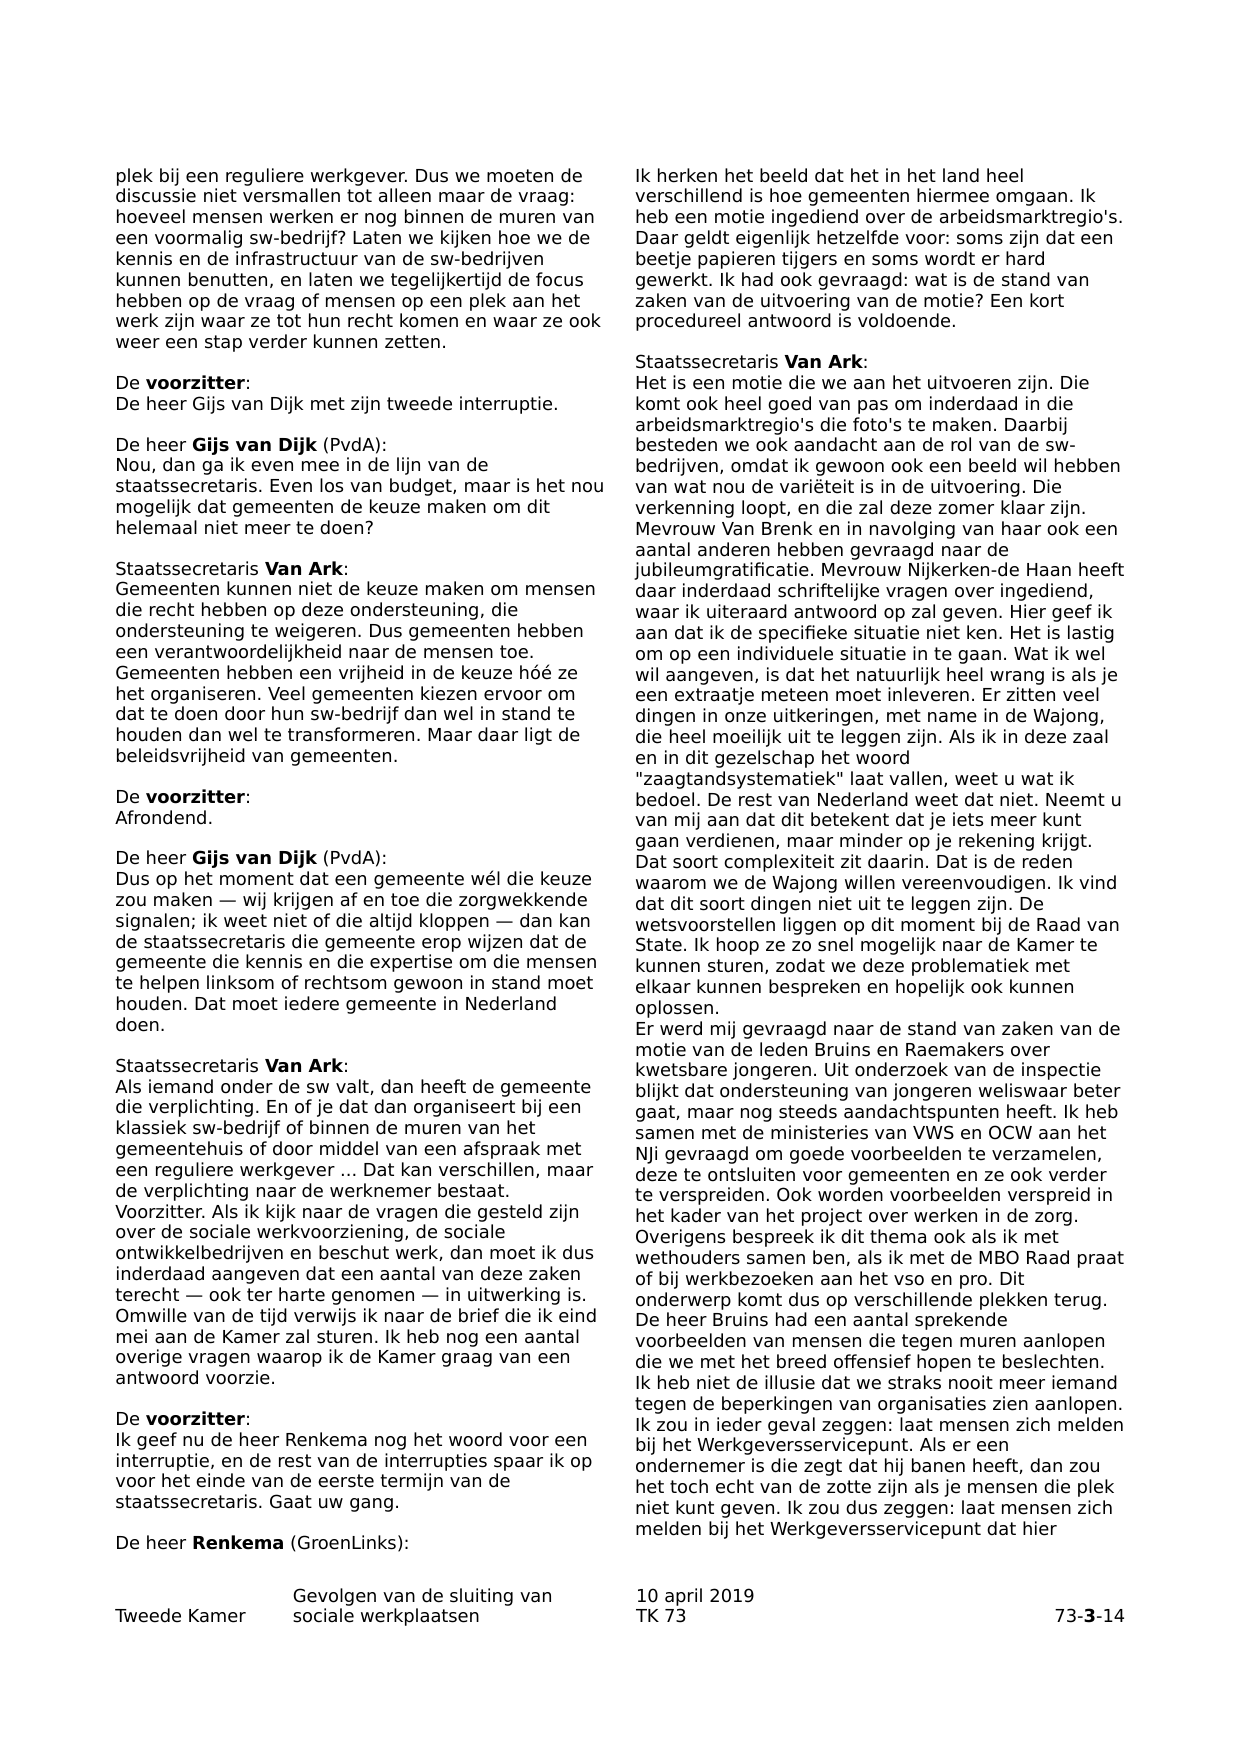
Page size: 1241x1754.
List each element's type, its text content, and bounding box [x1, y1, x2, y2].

text Afrondend. [115, 807, 605, 828]
text De heer Bruins had een aantal sprekende voorbeelden van mensen die tegen muren aanlopen die we met het breed offensief hopen te beslechten. Ik heb niet de illusie dat we straks nooit meer iemand tegen de beperkingen van organisaties zien aanlopen. Ik zou in ieder geval zeggen: laat mensen zich melden bij het Werkgeversservicepunt. Als er een ondernemer is die zegt dat hij banen heeft, dan zou het toch echt van de zotte zijn als je mensen die plek niet kunt geven. Ik zou dus zeggen: laat mensen zich melden bij het Werkgeversservicepunt dat hier [635, 1310, 1125, 1539]
text De voorzitter: [115, 787, 605, 807]
text De heer Renkema (GroenLinks): [115, 1533, 605, 1554]
text plek bij een reguliere werkgever. Dus we moeten de discussie niet versmallen tot alleen maar de vraag: hoeveel mensen werken er nog binnen de muren van een voormalig sw-bedrijf? Laten we kijken hoe we de kennis en de infrastructuur van de sw-bedrijven kunnen benutten, en laten we tegelijkertijd de focus hebben op de vraag of mensen op een plek aan het werk zijn waar ze tot hun recht komen en waar ze ook weer een stap verder kunnen zetten. [115, 165, 605, 353]
text Ik herken het beeld dat het in het land heel verschillend is hoe gemeenten hiermee omgaan. Ik heb een motie ingediend over de arbeidsmarktregio's. Daar geldt eigenlijk hetzelfde voor: soms zijn dat een beetje papieren tijgers en soms wordt er hard gewerkt. Ik had ook gevraagd: wat is de stand van zaken van de uitvoering van de motie? Een kort procedureel antwoord is voldoende. [635, 165, 1125, 332]
text De heer Gijs van Dijk met zijn tweede interruptie. [115, 393, 605, 414]
text Staatssecretaris Van Ark: [115, 1056, 605, 1076]
text Staatssecretaris Van Ark: [635, 352, 1125, 373]
text Staatssecretaris Van Ark: [115, 558, 605, 579]
text Nou, dan ga ik even mee in de lijn van de staatssecretaris. Even los van budget, maar is het nou mogelijk dat gemeenten de keuze maken om dit helemaal niet meer te doen? [115, 455, 605, 538]
text Gemeenten kunnen niet de keuze maken om mensen die recht hebben op deze ondersteuning, die ondersteuning te weigeren. Dus gemeenten hebben een verantwoordelijkheid naar de mensen toe. Gemeenten hebben een vrijheid in de keuze hóé ze het organiseren. Veel gemeenten kiezen ervoor om dat te doen door hun sw-bedrijf dan wel in stand te houden dan wel te transformeren. Maar daar ligt de beleidsvrijheid van gemeenten. [115, 579, 605, 767]
text Dus op het moment dat een gemeente wél die keuze zou maken — wij krijgen af en toe die zorgwekkende signalen; ik weet niet of die altijd kloppen — dan kan de staatssecretaris die gemeente erop wijzen dat de gemeente die kennis en die expertise om die mensen te helpen linksom of rechtsom gewoon in stand moet houden. Dat moet iedere gemeente in Nederland doen. [115, 869, 605, 1036]
text Voorzitter. Als ik kijk naar de vragen die gesteld zijn over de sociale werkvoorziening, de sociale ontwikkelbedrijven en beschut werk, dan moet ik dus inderdaad aangeven dat een aantal van deze zaken terecht — ook ter harte genomen — in uitwerking is. Omwille van de tijd verwijs ik naar de brief die ik eind mei aan de Kamer zal sturen. Ik heb nog een aantal overige vragen waarop ik de Kamer graag van een antwoord voorzie. [115, 1201, 605, 1389]
text De heer Gijs van Dijk (PvdA): [115, 434, 605, 455]
text De voorzitter: [115, 1409, 605, 1429]
text De voorzitter: [115, 373, 605, 393]
text De heer Gijs van Dijk (PvdA): [115, 848, 605, 869]
text Het is een motie die we aan het uitvoeren zijn. Die komt ook heel goed van pas om inderdaad in die arbeidsmarktregio's die foto's te maken. Daarbij besteden we ook aandacht aan de rol van de sw-bedrijven, omdat ik gewoon ook een beeld wil hebben van wat nou de variëteit is in de uitvoering. Die verkenning loopt, en die zal deze zomer klaar zijn. Mevrouw Van Brenk en in navolging van haar ook een aantal anderen hebben gevraagd naar de jubileumgratificatie. Mevrouw Nijkerken-de Haan heeft daar inderdaad schriftelijke vragen over ingediend, waar ik uiteraard antwoord op zal geven. Hier geef ik aan dat ik de specifieke situatie niet ken. Het is lastig om op een individuele situatie in te gaan. Wat ik wel wil aangeven, is dat het natuurlijk heel wrang is als je een extraatje meteen moet inleveren. Er zitten veel dingen in onze uitkeringen, met name in de Wajong, die heel moeilijk uit te leggen zijn. Als ik in deze zaal en in dit gezelschap het woord "zaagtandsystematiek" laat vallen, weet u wat ik bedoel. De rest van Nederland weet dat niet. Neemt u van mij aan dat dit betekent dat je iets meer kunt gaan verdienen, maar minder op je rekening krijgt. Dat soort complexiteit zit daarin. Dat is de reden waarom we de Wajong willen vereenvoudigen. Ik vind dat dit soort dingen niet uit te leggen zijn. De wetsvoorstellen liggen op dit moment bij de Raad van State. Ik hoop ze zo snel mogelijk naar de Kamer te kunnen sturen, zodat we deze problematiek met elkaar kunnen bespreken en hopelijk ook kunnen oplossen. [635, 373, 1125, 1018]
text Als iemand onder de sw valt, dan heeft de gemeente die verplichting. En of je dat dan organiseert bij een klassiek sw-bedrijf of binnen de muren van het gemeentehuis of door middel van een afspraak met een reguliere werkgever ... Dat kan verschillen, maar de verplichting naar de werknemer bestaat. [115, 1076, 605, 1201]
text Ik geef nu de heer Renkema nog het woord voor een interruptie, en de rest van de interrupties spaar ik op voor het einde van de eerste termijn van de staatssecretaris. Gaat uw gang. [115, 1429, 605, 1513]
text Er werd mij gevraagd naar de stand van zaken van de motie van de leden Bruins en Raemakers over kwetsbare jongeren. Uit onderzoek van de inspectie blijkt dat ondersteuning van jongeren weliswaar beter gaat, maar nog steeds aandachtspunten heeft. Ik heb samen met de ministeries van VWS en OCW aan het NJi gevraagd om goede voorbeelden te verzamelen, deze te ontsluiten voor gemeenten en ze ook verder te verspreiden. Ook worden voorbeelden verspreid in het kader van het project over werken in de zorg. Overigens bespreek ik dit thema ook als ik met wethouders samen ben, als ik met de MBO Raad praat of bij werkbezoeken aan het vso en pro. Dit onderwerp komt dus op verschillende plekken terug. [635, 1018, 1125, 1310]
